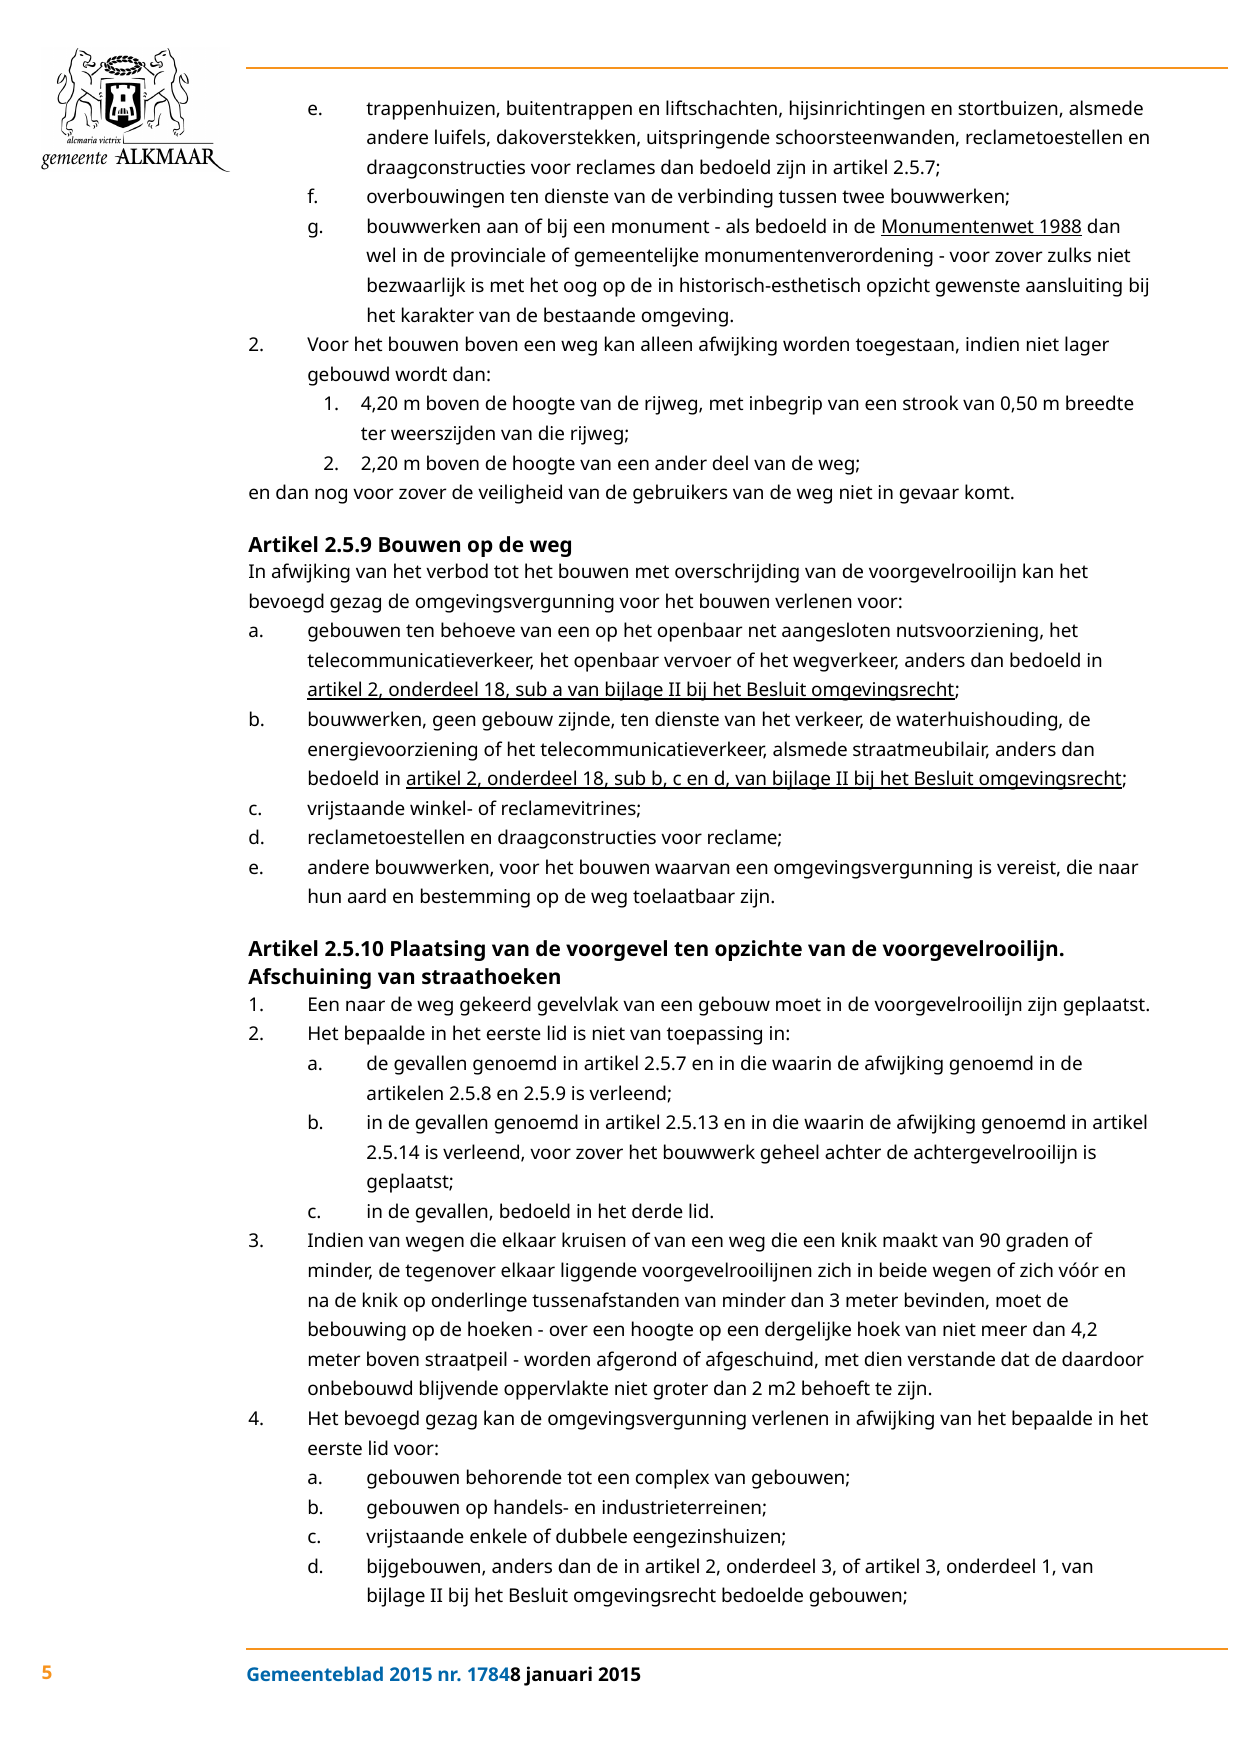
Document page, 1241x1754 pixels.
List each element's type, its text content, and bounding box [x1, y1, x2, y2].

list 2,20 m boven de hoogte van een ander deel van de weg; [323, 450, 1152, 476]
list trappenhuizen, buitentrappen en liftschachten, hijsinrichtingen en stortbuizen, alsmede andere luifels, dakoverstekken, uitspringende schoorsteenwanden, reclametoestellen en draagconstructies voor reclames dan bedoeld zijn in artikel 2.5.7; [307, 95, 1152, 180]
list andere bouwwerken, voor het bouwen waarvan een omgevingsvergunning is vereist, die naar hun aard en bestemming op de weg toelaatbaar zijn. [248, 854, 1152, 909]
list vrijstaande winkel- of reclamevitrines; [248, 795, 1152, 821]
list Het bevoegd gezag kan de omgevingsvergunning verlenen in afwijking van het bepaalde in het eerste lid voor: [248, 1405, 1152, 1460]
list bouwwerken, geen gebouw zijnde, ten dienste van het verkeer, de waterhuishouding, de energievoorziening of het telecommunicatieverkeer, alsmede straatmeubilair, anders dan bedoeld in artikel 2, onderdeel 18, sub b, c en d, van bijlage II bij het Besluit omgevingsrecht; [248, 706, 1152, 791]
list gebouwen op handels- en industrieterreinen; [307, 1494, 1152, 1519]
list bijgebouwen, anders dan de in artikel 2, onderdeel 3, of artikel 3, onderdeel 1, van bijlage II bij het Besluit omgevingsrecht bedoelde gebouwen; [307, 1553, 1152, 1608]
list overbouwingen ten dienste van de verbinding tussen twee bouwwerken; [307, 183, 1152, 209]
list Het bepaalde in het eerste lid is niet van toepassing in: [248, 1021, 1152, 1046]
list 4,20 m boven de hoogte van de rijweg, met inbegrip van een strook van 0,50 m breedte ter weerszijden van die rijweg; [323, 391, 1152, 446]
picture [41, 47, 231, 172]
text Artikel 2.5.10 Plaatsing van de voorgevel ten opzichte van de voorgevelrooilijn. Afschuining van straathoeken [248, 934, 1152, 991]
list gebouwen ten behoeve van een op het openbaar net aangesloten nutsvoorziening, het telecommunicatieverkeer, het openbaar vervoer of het wegverkeer, anders dan bedoeld in artikel 2, onderdeel 18, sub a van bijlage II bij het Besluit omgevingsrecht; [248, 617, 1152, 702]
list de gevallen genoemd in artikel 2.5.7 en in die waarin de afwijking genoemd in de artikelen 2.5.8 en 2.5.9 is verleend; [307, 1050, 1152, 1105]
list in de gevallen genoemd in artikel 2.5.13 en in die waarin de afwijking genoemd in artikel 2.5.14 is verleend, voor zover het bouwwerk geheel achter de achtergevelrooilijn is geplaatst; [307, 1109, 1152, 1194]
list reclametoestellen en draagconstructies voor reclame; [248, 824, 1152, 850]
list Indien van wegen die elkaar kruisen of van een weg die een knik maakt van 90 graden of minder, de tegenover elkaar liggende voorgevelrooilijnen zich in beide wegen of zich vóór en na de knik op onderlinge tussenafstanden van minder dan 3 meter bevinden, moet de bebouwing op de hoeken - over een hoogte op een dergelijke hoek van niet meer dan 4,2 meter boven straatpeil - worden afgerond of afgeschuind, met dien verstande dat de daardoor onbebouwd blijvende oppervlakte niet groter dan 2 m2 behoeft te zijn. [248, 1228, 1152, 1401]
list gebouwen behorende tot een complex van gebouwen; [307, 1464, 1152, 1490]
text en dan nog voor zover de veiligheid van de gebruikers van de weg niet in gevaar komt. [248, 479, 1152, 505]
text Artikel 2.5.9 Bouwen op de weg [248, 530, 1152, 558]
list in de gevallen, bedoeld in het derde lid. [307, 1198, 1152, 1224]
list bouwwerken aan of bij een monument - als bedoeld in de Monumentenwet 1988 dan wel in de provinciale of gemeentelijke monumentenverordening - voor zover zulks niet bezwaarlijk is met het oog op de in historisch-esthetisch opzicht gewenste aansluiting bij het karakter van de bestaande omgeving. [307, 213, 1152, 328]
list vrijstaande enkele of dubbele eengezinshuizen; [307, 1523, 1152, 1549]
list Een naar de weg gekeerd gevelvlak van een gebouw moet in de voorgevelrooilijn zijn geplaatst. [248, 991, 1152, 1017]
list Voor het bouwen boven een weg kan alleen afwijking worden toegestaan, indien niet lager gebouwd wordt dan: [248, 331, 1152, 387]
text In afwijking van het verbod tot het bouwen met overschrijding van de voorgevelrooilijn kan het bevoegd gezag de omgevingsvergunning voor het bouwen verlenen voor: [248, 558, 1152, 613]
